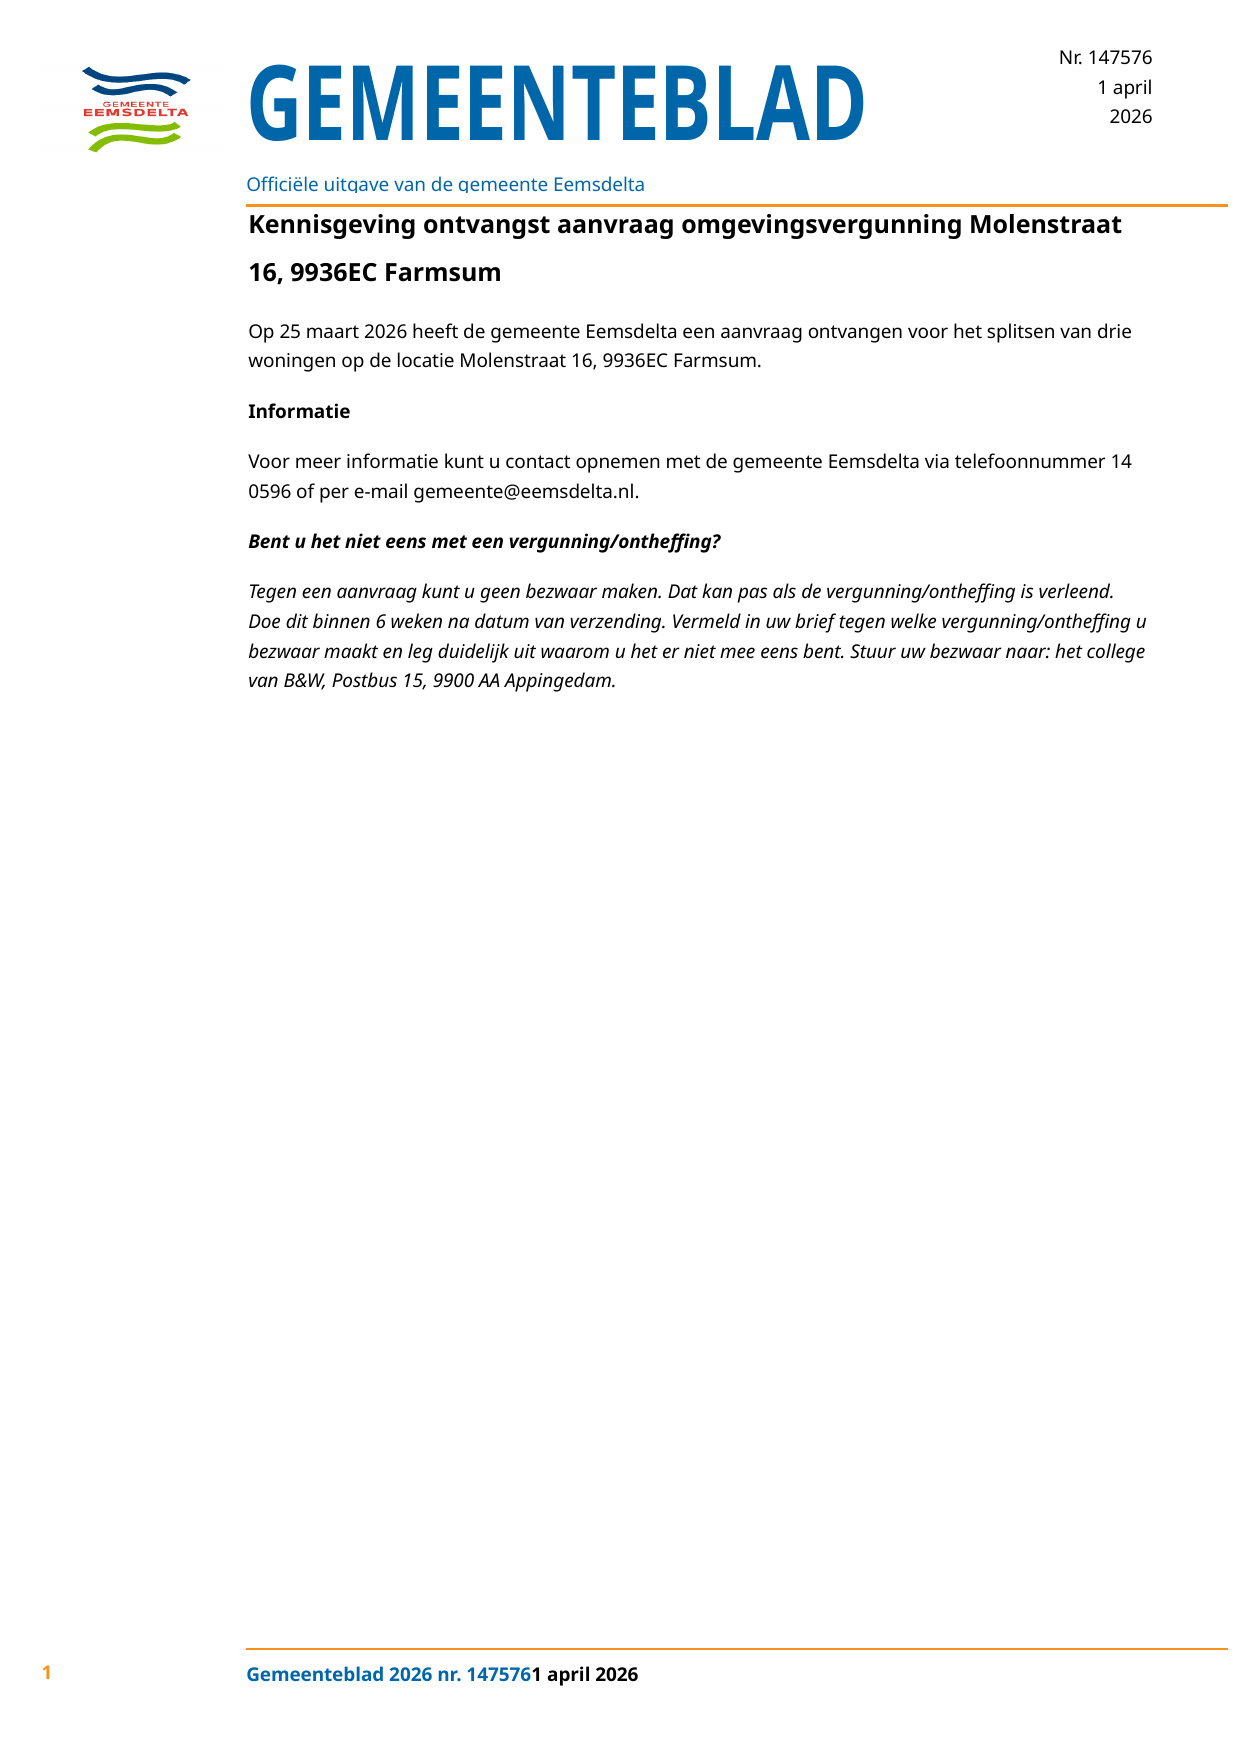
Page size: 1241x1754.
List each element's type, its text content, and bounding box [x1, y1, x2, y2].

picture [41, 47, 231, 172]
text Op 25 maart 2026 heeft de gemeente Eemsdelta een aanvraag ontvangen voor het splitsen van drie woningen op de locatie Molenstraat 16, 9936EC Farmsum. [248, 318, 1152, 373]
text Informatie [248, 398, 1152, 424]
text Voor meer informatie kunt u contact opnemen met de gemeente Eemsdelta via telefoonnummer 14 0596 of per e-mail gemeente@eemsdelta.nl. [248, 448, 1152, 504]
text Bent u het niet eens met een vergunning/ontheffing? [248, 528, 1152, 554]
text Kennisgeving ontvangst aanvraag omgevingsvergunning Molenstraat 16, 9936EC Farmsum [248, 207, 1152, 288]
text Tegen een aanvraag kunt u geen bezwaar maken. Dat kan pas als de vergunning/ontheffing is verleend. Doe dit binnen 6 weken na datum van verzending. Vermeld in uw brief tegen welke vergunning/ontheffing u bezwaar maakt en leg duidelijk uit waarom u het er niet mee eens bent. Stuur uw bezwaar naar: het college van B&W, Postbus 15, 9900 AA Appingedam. [248, 579, 1152, 693]
